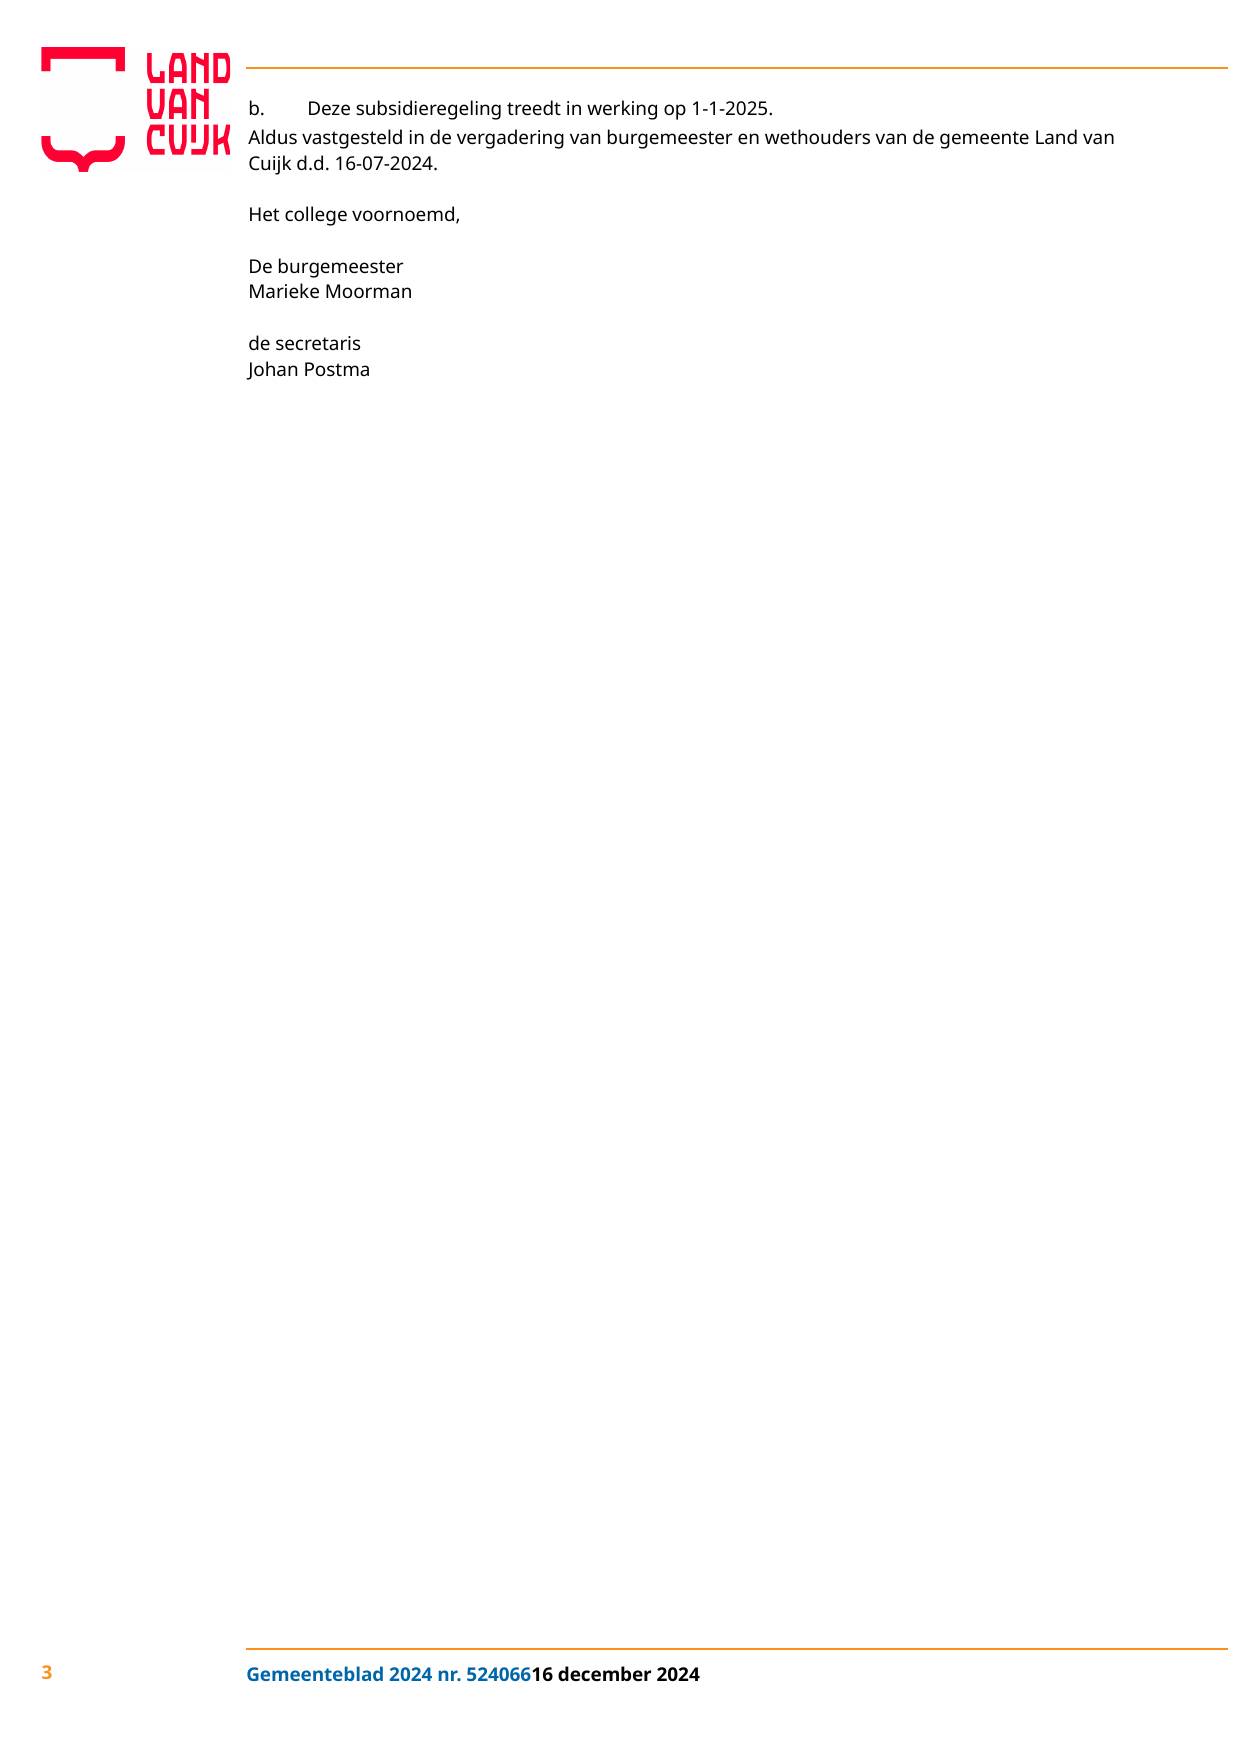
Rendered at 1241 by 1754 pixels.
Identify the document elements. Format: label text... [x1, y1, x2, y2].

text Johan Postma [248, 356, 1152, 382]
picture [41, 47, 231, 172]
list Deze subsidieregeling treedt in werking op 1-1-2025. [248, 95, 1152, 121]
text Aldus vastgesteld in de vergadering van burgemeester en wethouders van de gemeente Land van Cuijk d.d. 16-07-2024. [248, 124, 1152, 176]
text Marieke Moorman [248, 279, 1152, 304]
text de secretaris [248, 330, 1152, 356]
text Het college voornoemd, [248, 202, 1152, 227]
text De burgemeester [248, 253, 1152, 279]
